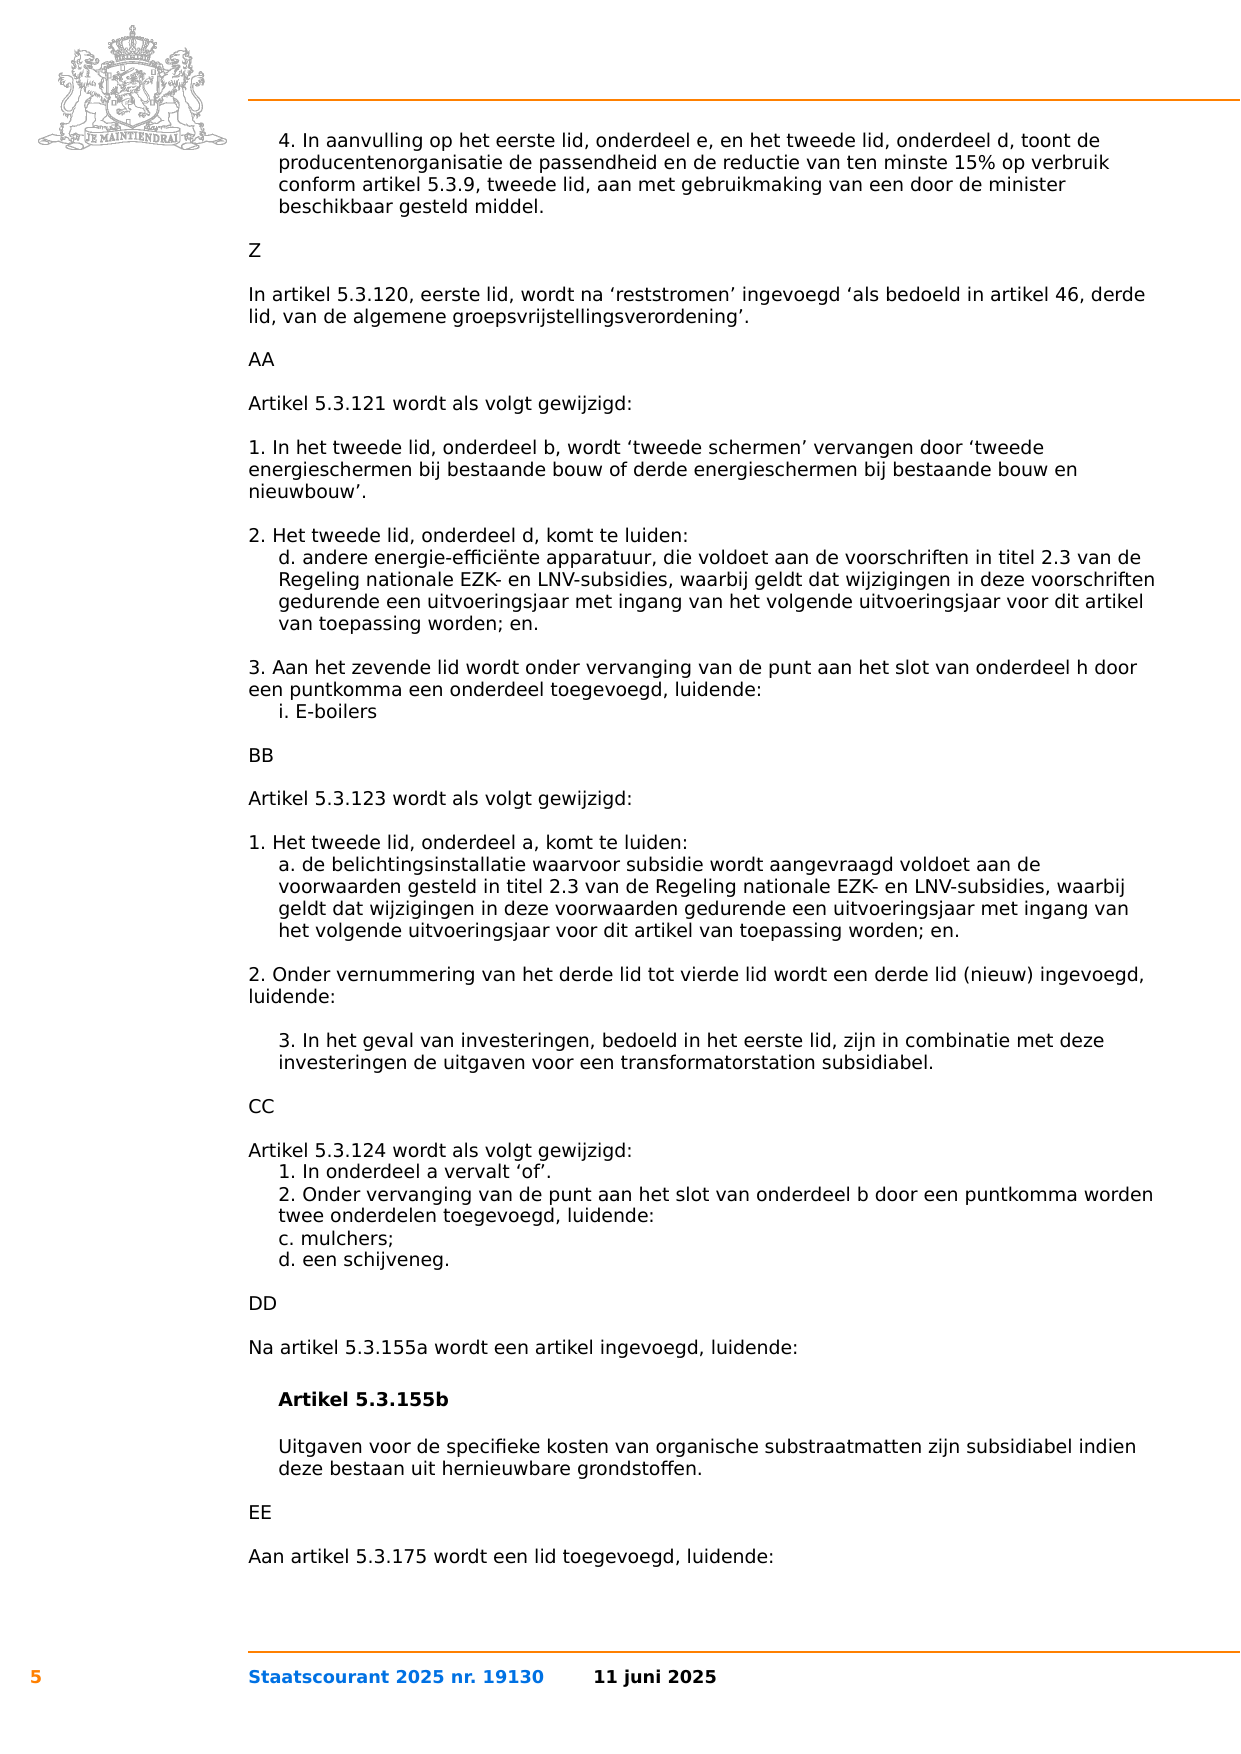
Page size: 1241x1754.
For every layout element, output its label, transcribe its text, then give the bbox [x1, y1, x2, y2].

text Artikel 5.3.121 wordt als volgt gewijzigd: [248, 393, 1163, 415]
text BB [248, 744, 1163, 766]
text c. mulchers; [278, 1227, 1163, 1249]
text d. een schijveneg. [278, 1249, 1163, 1271]
text Artikel 5.3.124 wordt als volgt gewijzigd: [248, 1139, 1163, 1161]
text 2. Onder vervanging van de punt aan het slot van onderdeel b door een puntkomma worden twee onderdelen toegevoegd, luidende: [278, 1183, 1163, 1227]
text In artikel 5.3.120, eerste lid, wordt na ‘reststromen’ ingevoegd ‘als bedoeld in artikel 46, derde lid, van de algemene groepsvrijstellingsverordening’. [248, 283, 1163, 327]
text Uitgaven voor de specifieke kosten van organische substraatmatten zijn subsidiabel indien deze bestaan uit hernieuwbare grondstoffen. [278, 1436, 1163, 1480]
text 1. In onderdeel a vervalt ‘of’. [278, 1161, 1163, 1183]
text Z [248, 240, 1163, 262]
text a. de belichtingsinstallatie waarvoor subsidie wordt aangevraagd voldoet aan de voorwaarden gesteld in titel 2.3 van de Regeling nationale EZK- en LNV-subsidies, waarbij geldt dat wijzigingen in deze voorwaarden gedurende een uitvoeringsjaar met ingang van het volgende uitvoeringsjaar voor dit artikel van toepassing worden; en. [278, 854, 1163, 942]
text i. E-boilers [278, 701, 1163, 723]
text Artikel 5.3.123 wordt als volgt gewijzigd: [248, 788, 1163, 810]
text Na artikel 5.3.155a wordt een artikel ingevoegd, luidende: [248, 1337, 1163, 1359]
text 2. Het tweede lid, onderdeel d, komt te luiden: [248, 525, 1163, 547]
subtitle Artikel 5.3.155b [278, 1389, 1163, 1411]
text 1. In het tweede lid, onderdeel b, wordt ‘tweede schermen’ vervangen door ‘tweede energieschermen bij bestaande bouw of derde energieschermen bij bestaande bouw en nieuwbouw’. [248, 437, 1163, 503]
picture [38, 25, 227, 150]
text Aan artikel 5.3.175 wordt een lid toegevoegd, luidende: [248, 1546, 1163, 1568]
text DD [248, 1293, 1163, 1315]
text 4. In aanvulling op het eerste lid, onderdeel e, en het tweede lid, onderdeel d, toont de producentenorganisatie de passendheid en de reductie van ten minste 15% op verbruik conform artikel 5.3.9, tweede lid, aan met gebruikmaking van een door de minister beschikbaar gesteld middel. [278, 130, 1163, 218]
text AA [248, 349, 1163, 371]
text 1. Het tweede lid, onderdeel a, komt te luiden: [248, 832, 1163, 854]
text 3. Aan het zevende lid wordt onder vervanging van de punt aan het slot van onderdeel h door een puntkomma een onderdeel toegevoegd, luidende: [248, 657, 1163, 701]
text EE [248, 1502, 1163, 1524]
text CC [248, 1096, 1163, 1118]
text d. andere energie-efficiënte apparatuur, die voldoet aan de voorschriften in titel 2.3 van de Regeling nationale EZK- en LNV-subsidies, waarbij geldt dat wijzigingen in deze voorschriften gedurende een uitvoeringsjaar met ingang van het volgende uitvoeringsjaar voor dit artikel van toepassing worden; en. [278, 547, 1163, 635]
text 3. In het geval van investeringen, bedoeld in het eerste lid, zijn in combinatie met deze investeringen de uitgaven voor een transformatorstation subsidiabel. [278, 1030, 1163, 1074]
text 2. Onder vernummering van het derde lid tot vierde lid wordt een derde lid (nieuw) ingevoegd, luidende: [248, 964, 1163, 1008]
